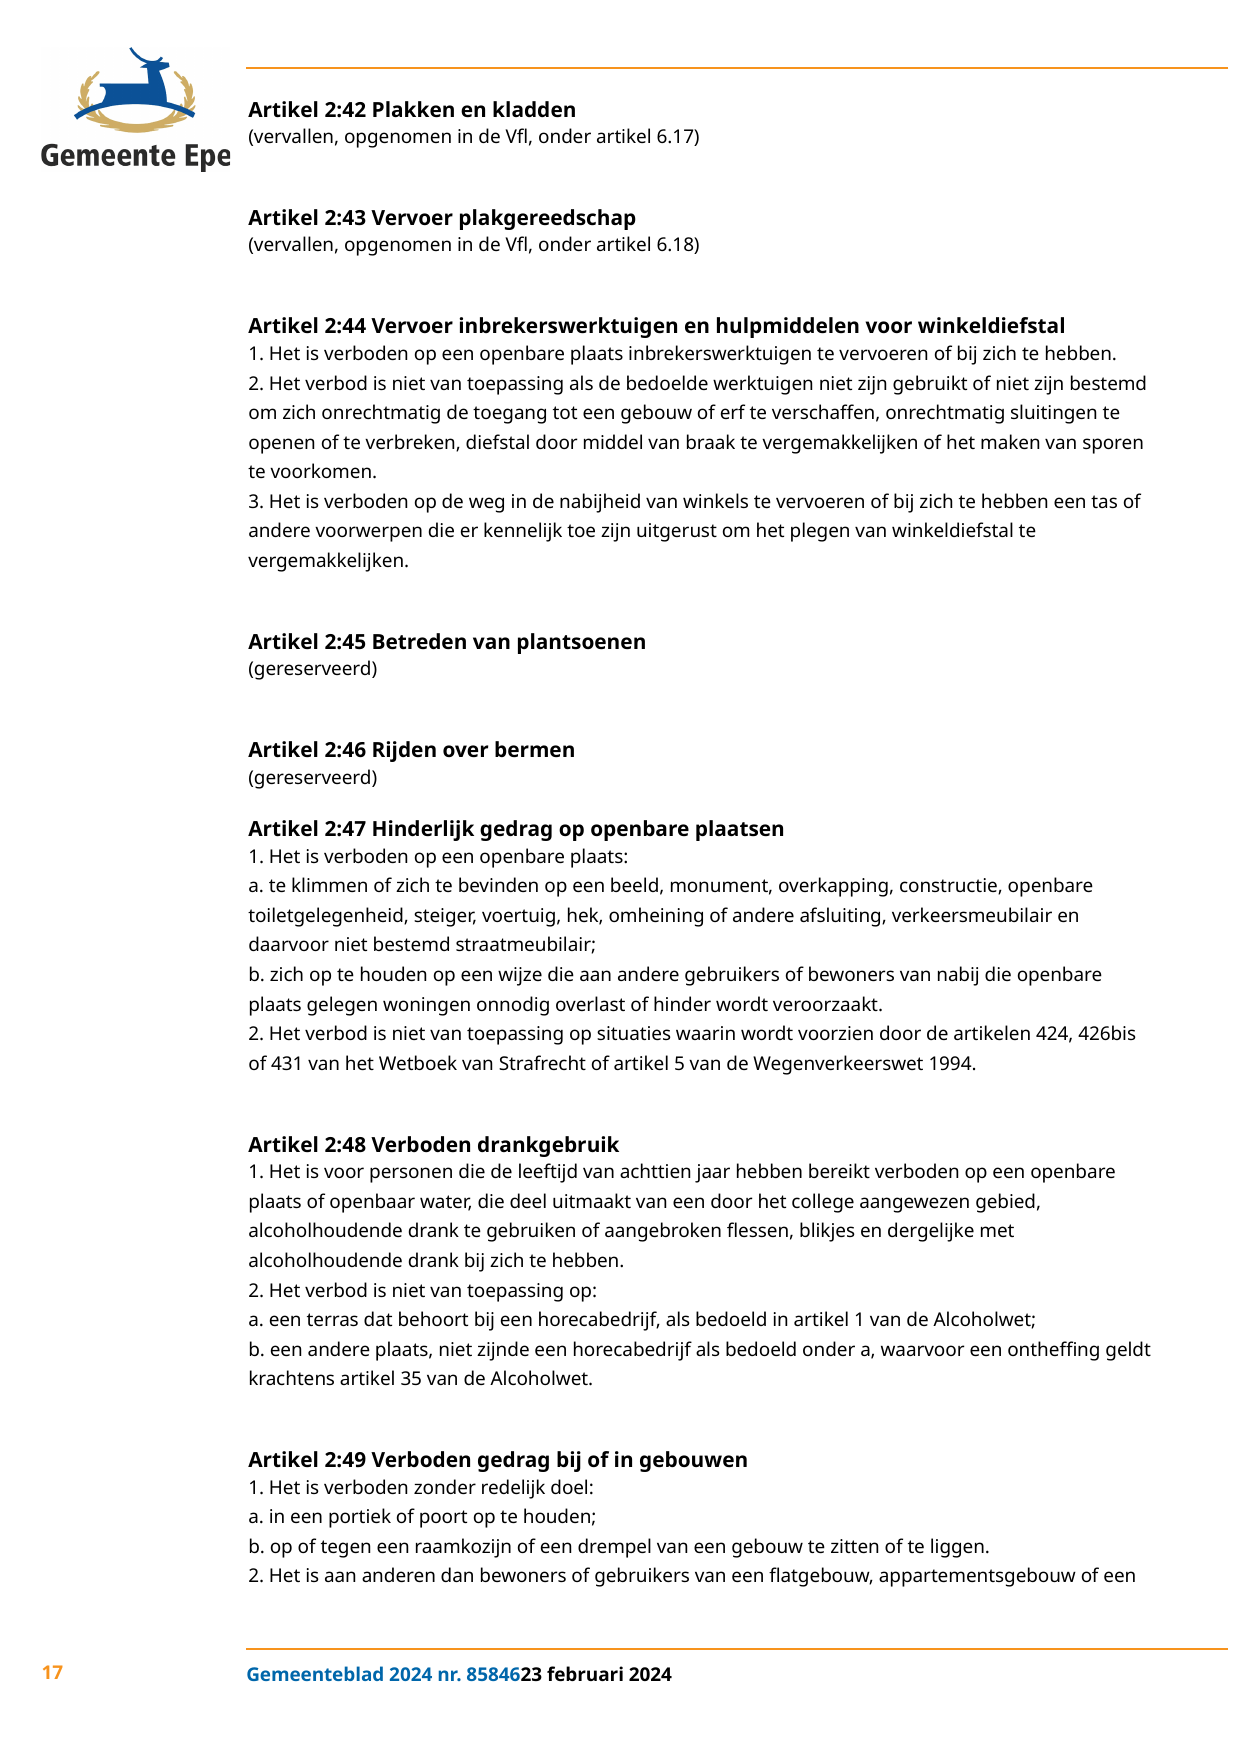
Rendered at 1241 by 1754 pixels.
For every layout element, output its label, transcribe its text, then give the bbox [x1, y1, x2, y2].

text b. op of tegen een raamkozijn of een drempel van een gebouw te zitten of te liggen. [248, 1533, 1152, 1559]
text 2. Het verbod is niet van toepassing als de bedoelde werktuigen niet zijn gebruikt of niet zijn bestemd om zich onrechtmatig de toegang tot een gebouw of erf te verschaffen, onrechtmatig sluitingen te openen of te verbreken, diefstal door middel van braak te vergemakkelijken of het maken van sporen te voorkomen. [248, 370, 1152, 484]
picture [41, 47, 231, 172]
text Artikel 2:47 Hinderlijk gedrag op openbare plaatsen [248, 814, 1152, 843]
text 2. Het verbod is niet van toepassing op situaties waarin wordt voorzien door de artikelen 424, 426bis of 431 van het Wetboek van Strafrecht of artikel 5 van de Wegenverkeerswet 1994. [248, 1020, 1152, 1076]
text 1. Het is voor personen die de leeftijd van achttien jaar hebben bereikt verboden op een openbare plaats of openbaar water, die deel uitmaakt van een door het college aangewezen gebied, alcoholhoudende drank te gebruiken of aangebroken flessen, blikjes en dergelijke met alcoholhoudende drank bij zich te hebben. [248, 1158, 1152, 1273]
text Artikel 2:43 Vervoer plakgereedschap [248, 203, 1152, 232]
text 1. Het is verboden op een openbare plaats inbrekerswerktuigen te vervoeren of bij zich te hebben. [248, 340, 1152, 366]
text a. een terras dat behoort bij een horecabedrijf, als bedoeld in artikel 1 van de Alcoholwet; [248, 1306, 1152, 1332]
text (gereserveerd) [248, 656, 1152, 681]
text (vervallen, opgenomen in de Vfl, onder artikel 6.17) [248, 123, 1152, 149]
text b. een andere plaats, niet zijnde een horecabedrijf als bedoeld onder a, waarvoor een ontheffing geldt krachtens artikel 35 van de Alcoholwet. [248, 1336, 1152, 1391]
text Artikel 2:48 Verboden drankgebruik [248, 1130, 1152, 1158]
text Artikel 2:42 Plakken en kladden [248, 95, 1152, 123]
text Artikel 2:45 Betreden van plantsoenen [248, 627, 1152, 656]
text 1. Het is verboden op een openbare plaats: [248, 843, 1152, 869]
text b. zich op te houden op een wijze die aan andere gebruikers of bewoners van nabij die openbare plaats gelegen woningen onnodig overlast of hinder wordt veroorzaakt. [248, 961, 1152, 1017]
text (vervallen, opgenomen in de Vfl, onder artikel 6.18) [248, 232, 1152, 257]
text Artikel 2:46 Rijden over bermen [248, 736, 1152, 764]
text 3. Het is verboden op de weg in de nabijheid van winkels te vervoeren of bij zich te hebben een tas of andere voorwerpen die er kennelijk toe zijn uitgerust om het plegen van winkeldiefstal te vergemakkelijken. [248, 488, 1152, 573]
text a. in een portiek of poort op te houden; [248, 1503, 1152, 1529]
text 2. Het verbod is niet van toepassing op: [248, 1277, 1152, 1302]
text (gereserveerd) [248, 764, 1152, 790]
text 2. Het is aan anderen dan bewoners of gebruikers van een flatgebouw, appartementsgebouw of een [248, 1563, 1152, 1588]
text 1. Het is verboden zonder redelijk doel: [248, 1474, 1152, 1500]
text a. te klimmen of zich te bevinden op een beeld, monument, overkapping, constructie, openbare toiletgelegenheid, steiger, voertuig, hek, omheining of andere afsluiting, verkeersmeubilair en daarvoor niet bestemd straatmeubilair; [248, 872, 1152, 957]
text Artikel 2:49 Verboden gedrag bij of in gebouwen [248, 1446, 1152, 1474]
text Artikel 2:44 Vervoer inbrekerswerktuigen en hulpmiddelen voor winkeldiefstal [248, 312, 1152, 340]
